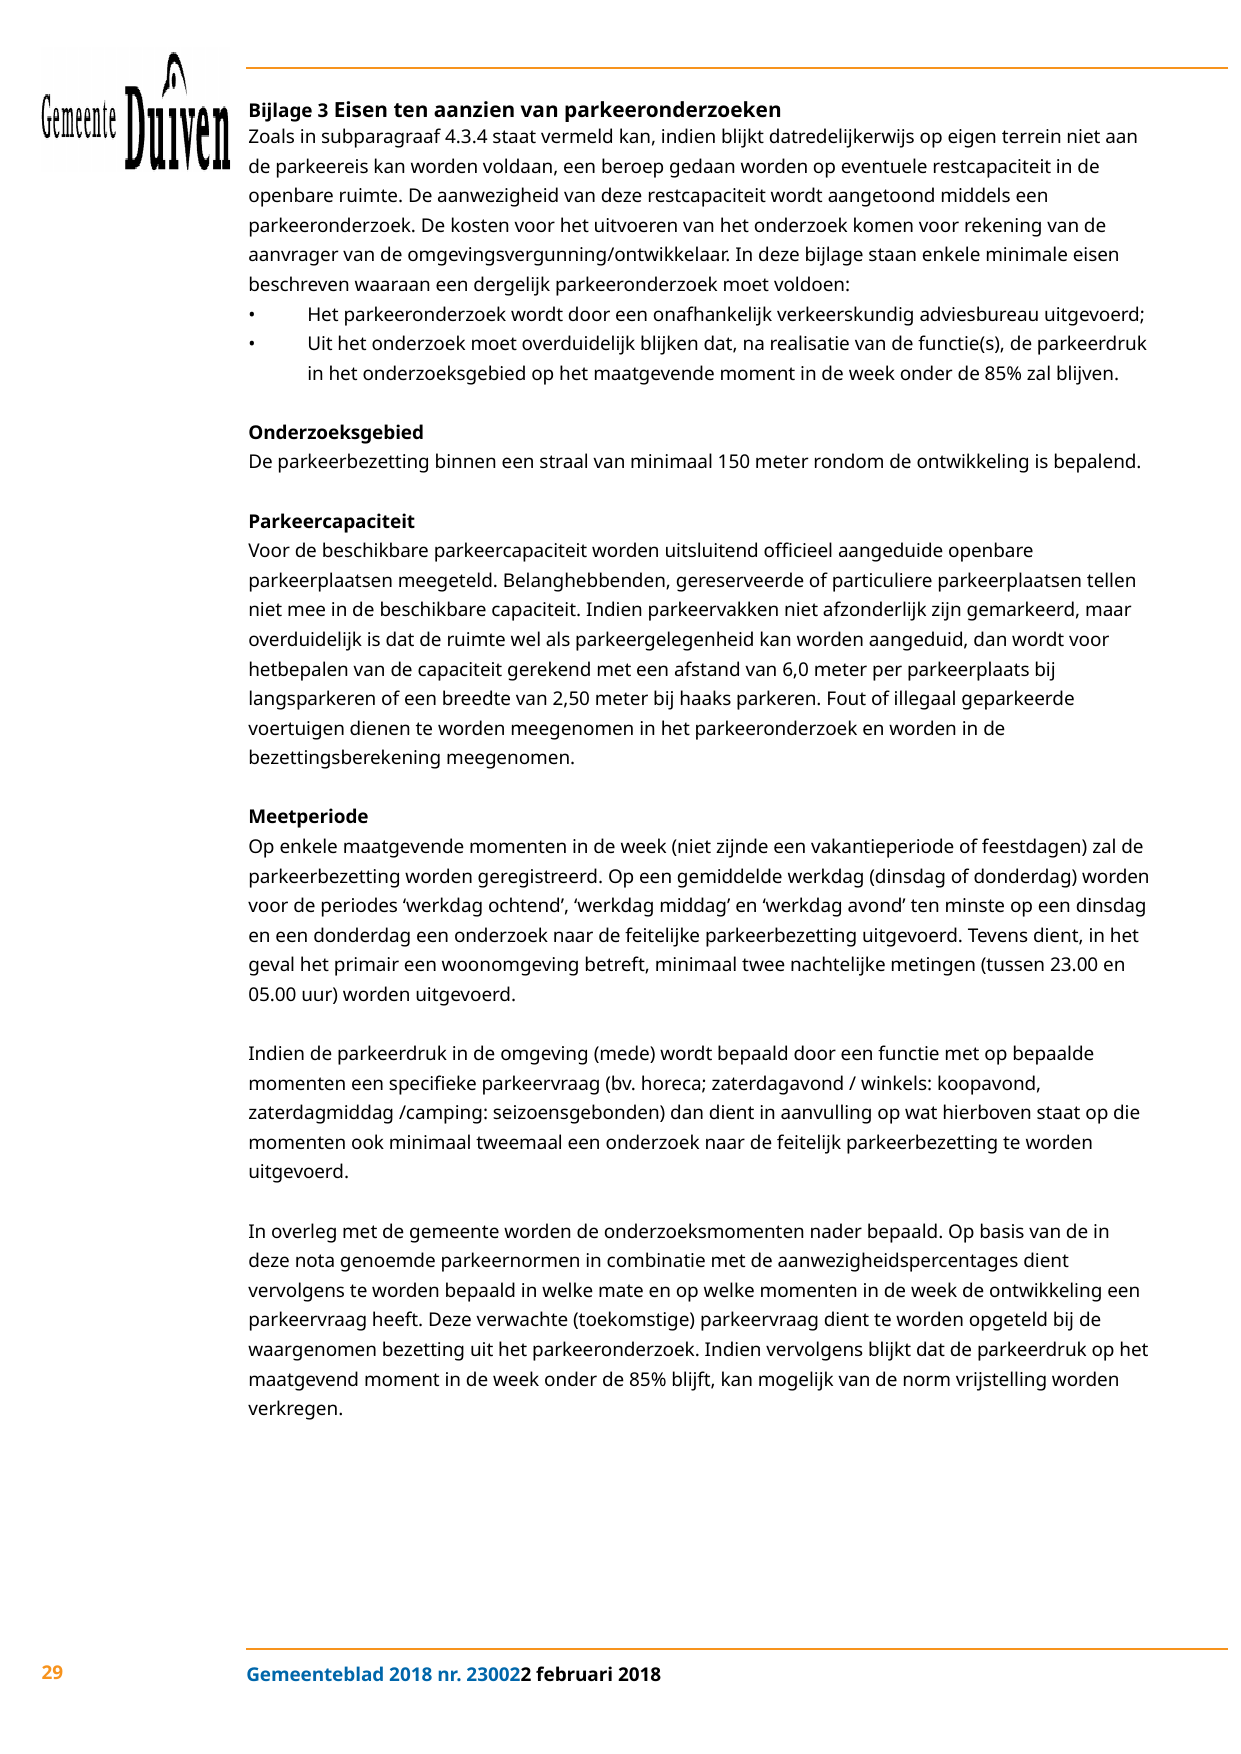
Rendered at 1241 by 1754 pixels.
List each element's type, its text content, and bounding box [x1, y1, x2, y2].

text langsparkeren of een breedte van 2,50 meter bij haaks parkeren. Fout of illegaal geparkeerde voertuigen dienen te worden meegenomen in het parkeeronderzoek en worden in de bezettingsberekening meegenomen. [248, 685, 1152, 770]
list Uit het onderzoek moet overduidelijk blijken dat, na realisatie van de functie(s), de parkeerdruk in het onderzoeksgebied op het maatgevende moment in de week onder de 85% zal blijven. [248, 330, 1152, 386]
picture [41, 47, 231, 172]
text In overleg met de gemeente worden de onderzoeksmomenten nader bepaald. Op basis van de in deze nota genoemde parkeernormen in combinatie met de aanwezigheidspercentages dient vervolgens te worden bepaald in welke mate en op welke momenten in de week de ontwikkeling een parkeervraag heeft. Deze verwachte (toekomstige) parkeervraag dient te worden opgeteld bij de waargenomen bezetting uit het parkeeronderzoek. Indien vervolgens blijkt dat de parkeerdruk op het maatgevend moment in de week onder de 85% blijft, kan mogelijk van de norm vrijstelling worden verkregen. [248, 1218, 1152, 1421]
list Het parkeeronderzoek wordt door een onafhankelijk verkeerskundig adviesbureau uitgevoerd; [248, 301, 1152, 327]
text Zoals in subparagraaf 4.3.4 staat vermeld kan, indien blijkt datredelijkerwijs op eigen terrein niet aan de parkeereis kan worden voldaan, een beroep gedaan worden op eventuele restcapaciteit in de openbare ruimte. De aanwezigheid van deze restcapaciteit wordt aangetoond middels een parkeeronderzoek. De kosten voor het uitvoeren van het onderzoek komen voor rekening van de aanvrager van de omgevingsvergunning/ontwikkelaar. In deze bijlage staan enkele minimale eisen beschreven waaraan een dergelijk parkeeronderzoek moet voldoen: [248, 123, 1152, 297]
text Op enkele maatgevende momenten in de week (niet zijnde een vakantieperiode of feestdagen) zal de parkeerbezetting worden geregistreerd. Op een gemiddelde werkdag (dinsdag of donderdag) worden voor de periodes ‘werkdag ochtend’, ‘werkdag middag’ en ‘werkdag avond’ ten minste op een dinsdag en een donderdag een onderzoek naar de feitelijke parkeerbezetting uitgevoerd. Tevens dient, in het geval het primair een woonomgeving betreft, minimaal twee nachtelijke metingen (tussen 23.00 en 05.00 uur) worden uitgevoerd. [248, 833, 1152, 1007]
text Onderzoeksgebied [248, 419, 1152, 445]
text Bijlage 3 Eisen ten aanzien van parkeeronderzoeken [248, 95, 1152, 123]
text Indien de parkeerdruk in de omgeving (mede) wordt bepaald door een functie met op bepaalde momenten een specifieke parkeervraag (bv. horeca; zaterdagavond / winkels: koopavond, zaterdagmiddag /camping: seizoensgebonden) dan dient in aanvulling op wat hierboven staat op die momenten ook minimaal tweemaal een onderzoek naar de feitelijk parkeerbezetting te worden uitgevoerd. [248, 1040, 1152, 1184]
text Parkeercapaciteit [248, 508, 1152, 534]
text De parkeerbezetting binnen een straal van minimaal 150 meter rondom de ontwikkeling is bepalend. [248, 449, 1152, 474]
text Meetperiode [248, 804, 1152, 829]
text Voor de beschikbare parkeercapaciteit worden uitsluitend officieel aangeduide openbare parkeerplaatsen meegeteld. Belanghebbenden, gereserveerde of particuliere parkeerplaatsen tellen niet mee in de beschikbare capaciteit. Indien parkeervakken niet afzonderlijk zijn gemarkeerd, maar overduidelijk is dat de ruimte wel als parkeergelegenheid kan worden aangeduid, dan wordt voor hetbepalen van de capaciteit gerekend met een afstand van 6,0 meter per parkeerplaats bij [248, 537, 1152, 682]
